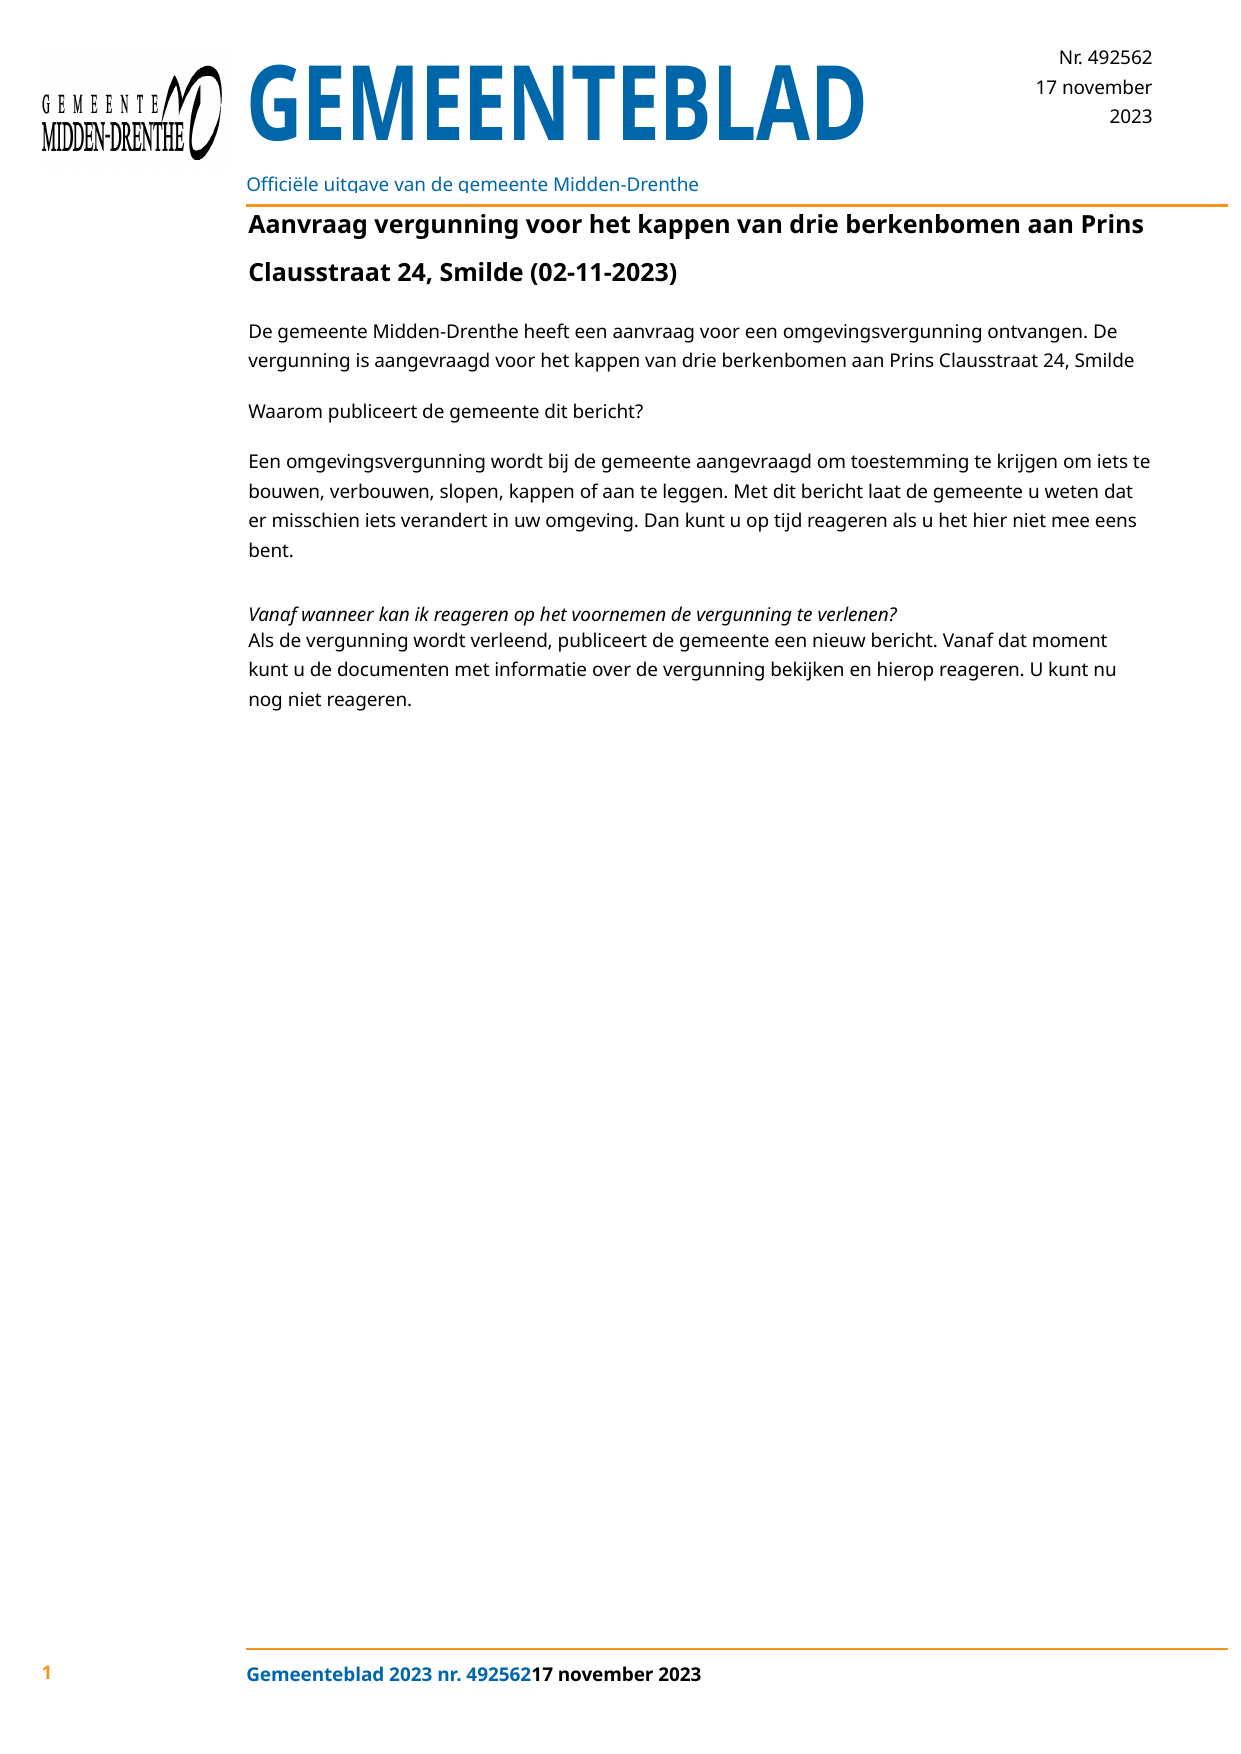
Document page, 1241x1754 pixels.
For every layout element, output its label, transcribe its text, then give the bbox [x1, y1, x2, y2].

text Vanaf wanneer kan ik reageren op het voornemen de vergunning te verlenen? [248, 601, 1152, 627]
text Een omgevingsvergunning wordt bij de gemeente aangevraagd om toestemming te krijgen om iets te bouwen, verbouwen, slopen, kappen of aan te leggen. Met dit bericht laat de gemeente u weten dat er misschien iets verandert in uw omgeving. Dan kunt u op tijd reageren als u het hier niet mee eens bent. [248, 448, 1152, 563]
text De gemeente Midden-Drenthe heeft een aanvraag voor een omgevingsvergunning ontvangen. De vergunning is aangevraagd voor het kappen van drie berkenbomen aan Prins Clausstraat 24, Smilde [248, 318, 1152, 373]
text Als de vergunning wordt verleend, publiceert de gemeente een nieuw bericht. Vanaf dat moment kunt u de documenten met informatie over de vergunning bekijken en hierop reageren. U kunt nu nog niet reageren. [248, 627, 1152, 712]
text Waarom publiceert de gemeente dit bericht? [248, 398, 1152, 424]
picture [41, 47, 231, 172]
text Aanvraag vergunning voor het kappen van drie berkenbomen aan Prins Clausstraat 24, Smilde (02-11-2023) [248, 207, 1152, 288]
